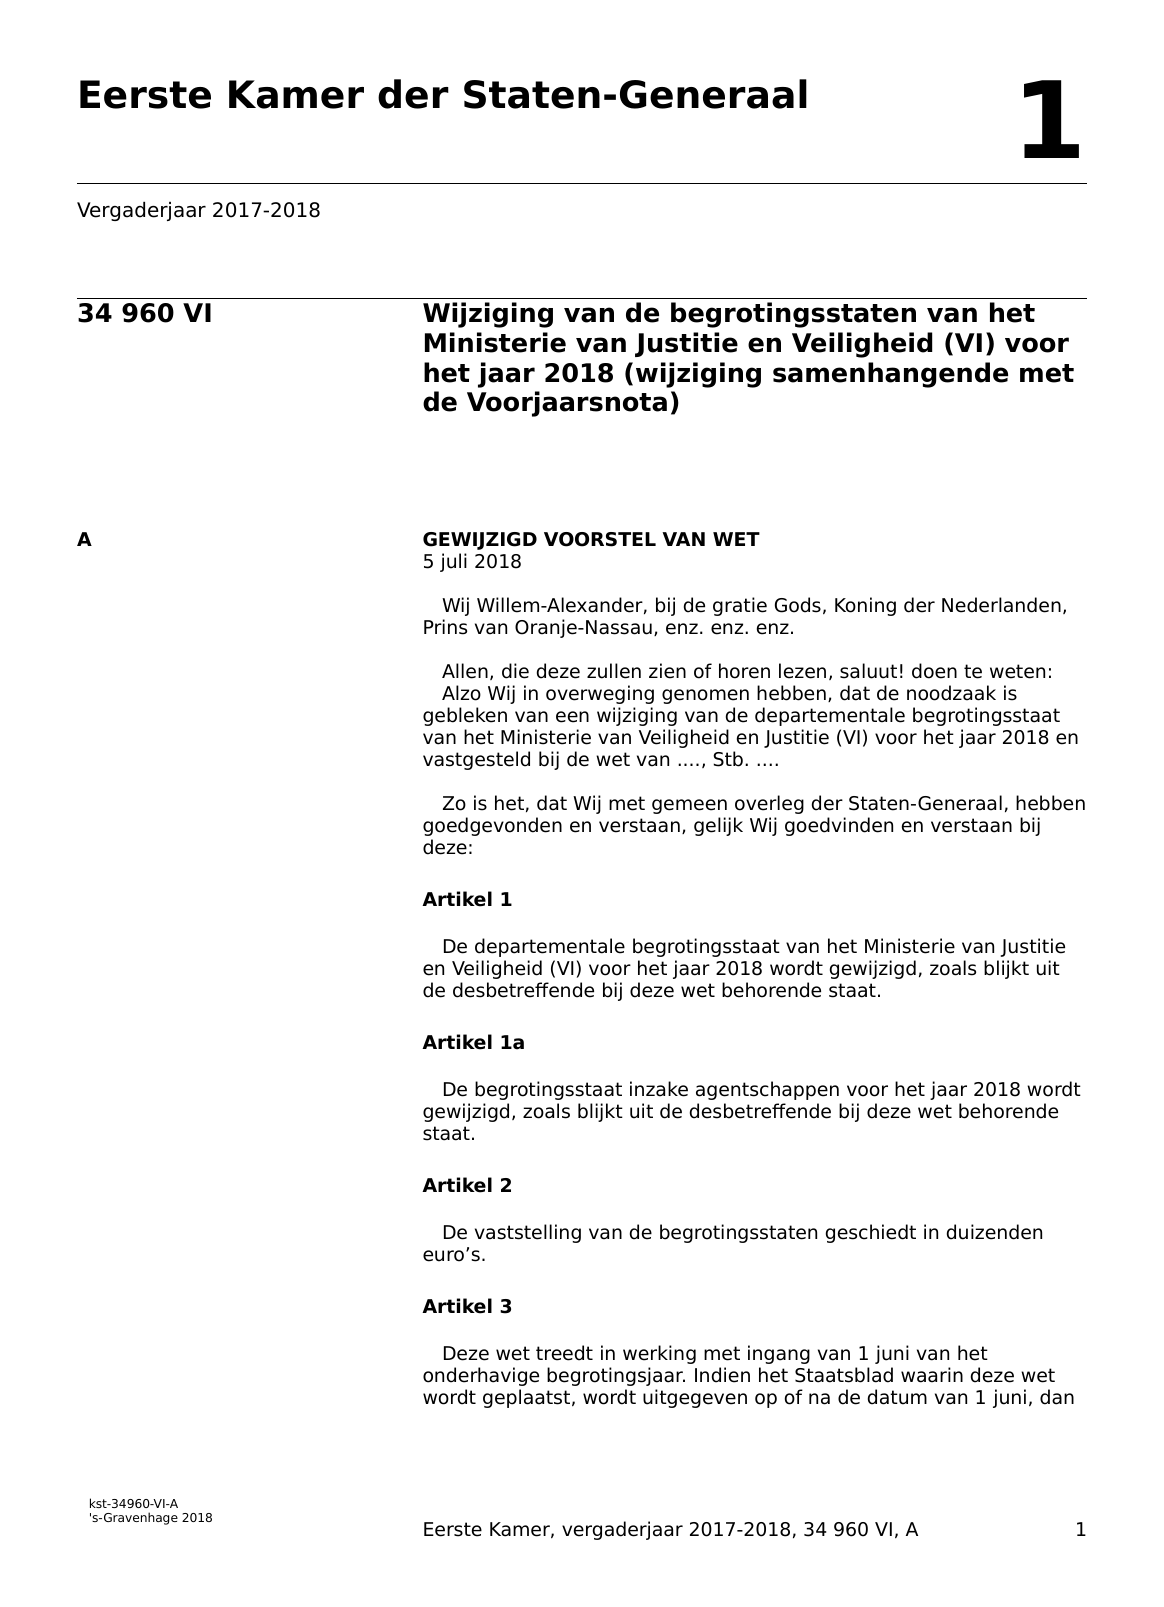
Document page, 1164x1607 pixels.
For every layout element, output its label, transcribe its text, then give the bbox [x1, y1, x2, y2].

table_cell Vergaderjaar 2017-2018 [77, 184, 1087, 298]
text Allen, die deze zullen zien of horen lezen, saluut! doen te weten: [422, 661, 1087, 683]
text 5 juli 2018 [422, 551, 1087, 573]
subtitle Artikel 2 [422, 1175, 1087, 1197]
table_header 1 [886, 59, 1087, 183]
text De begrotingsstaat inzake agentschappen voor het jaar 2018 wordt gewijzigd, zoals blijkt uit de desbetreffende bij deze wet behorende staat. [422, 1079, 1087, 1145]
text 's-Gravenhage 2018 [88, 1511, 323, 1525]
text Zo is het, dat Wij met gemeen overleg der Staten-Generaal, hebben goedgevonden en verstaan, gelijk Wij goedvinden en verstaan bij deze: [422, 793, 1087, 859]
subtitle Artikel 1 [422, 889, 1087, 911]
subtitle Artikel 1a [422, 1032, 1087, 1054]
subtitle Artikel 3 [422, 1296, 1087, 1318]
subtitle 34 960 VI Wijziging van de begrotingsstaten van het Ministerie van Justitie en Veiligheid (VI) voor het jaar 2018 (wijziging samenhangende met de Voorjaarsnota) [77, 299, 1087, 418]
text De vaststelling van de begrotingsstaten geschiedt in duizenden euro’s. [422, 1222, 1087, 1266]
text Deze wet treedt in werking met ingang van 1 juni van het onderhavige begrotingsjaar. Indien het Staatsblad waarin deze wet wordt geplaatst, wordt uitgegeven op of na de datum van 1 juni, dan [422, 1343, 1087, 1409]
subtitle A GEWIJZIGD VOORSTEL VAN WET [77, 529, 1087, 551]
text Alzo Wij in overweging genomen hebben, dat de noodzaak is gebleken van een wijziging van de departementale begrotingsstaat van het Ministerie van Veiligheid en Justitie (VI) voor het jaar 2018 en vastgesteld bij de wet van ...., Stb. .... [422, 683, 1087, 771]
text kst-34960-VI-A [88, 1497, 323, 1511]
text De departementale begrotingsstaat van het Ministerie van Justitie en Veiligheid (VI) voor het jaar 2018 wordt gewijzigd, zoals blijkt uit de desbetreffende bij deze wet behorende staat. [422, 936, 1087, 1002]
table_header Eerste Kamer der Staten-Generaal [77, 59, 886, 183]
text Wij Willem-Alexander, bij de gratie Gods, Koning der Nederlanden, Prins van Oranje-Nassau, enz. enz. enz. [422, 595, 1087, 639]
